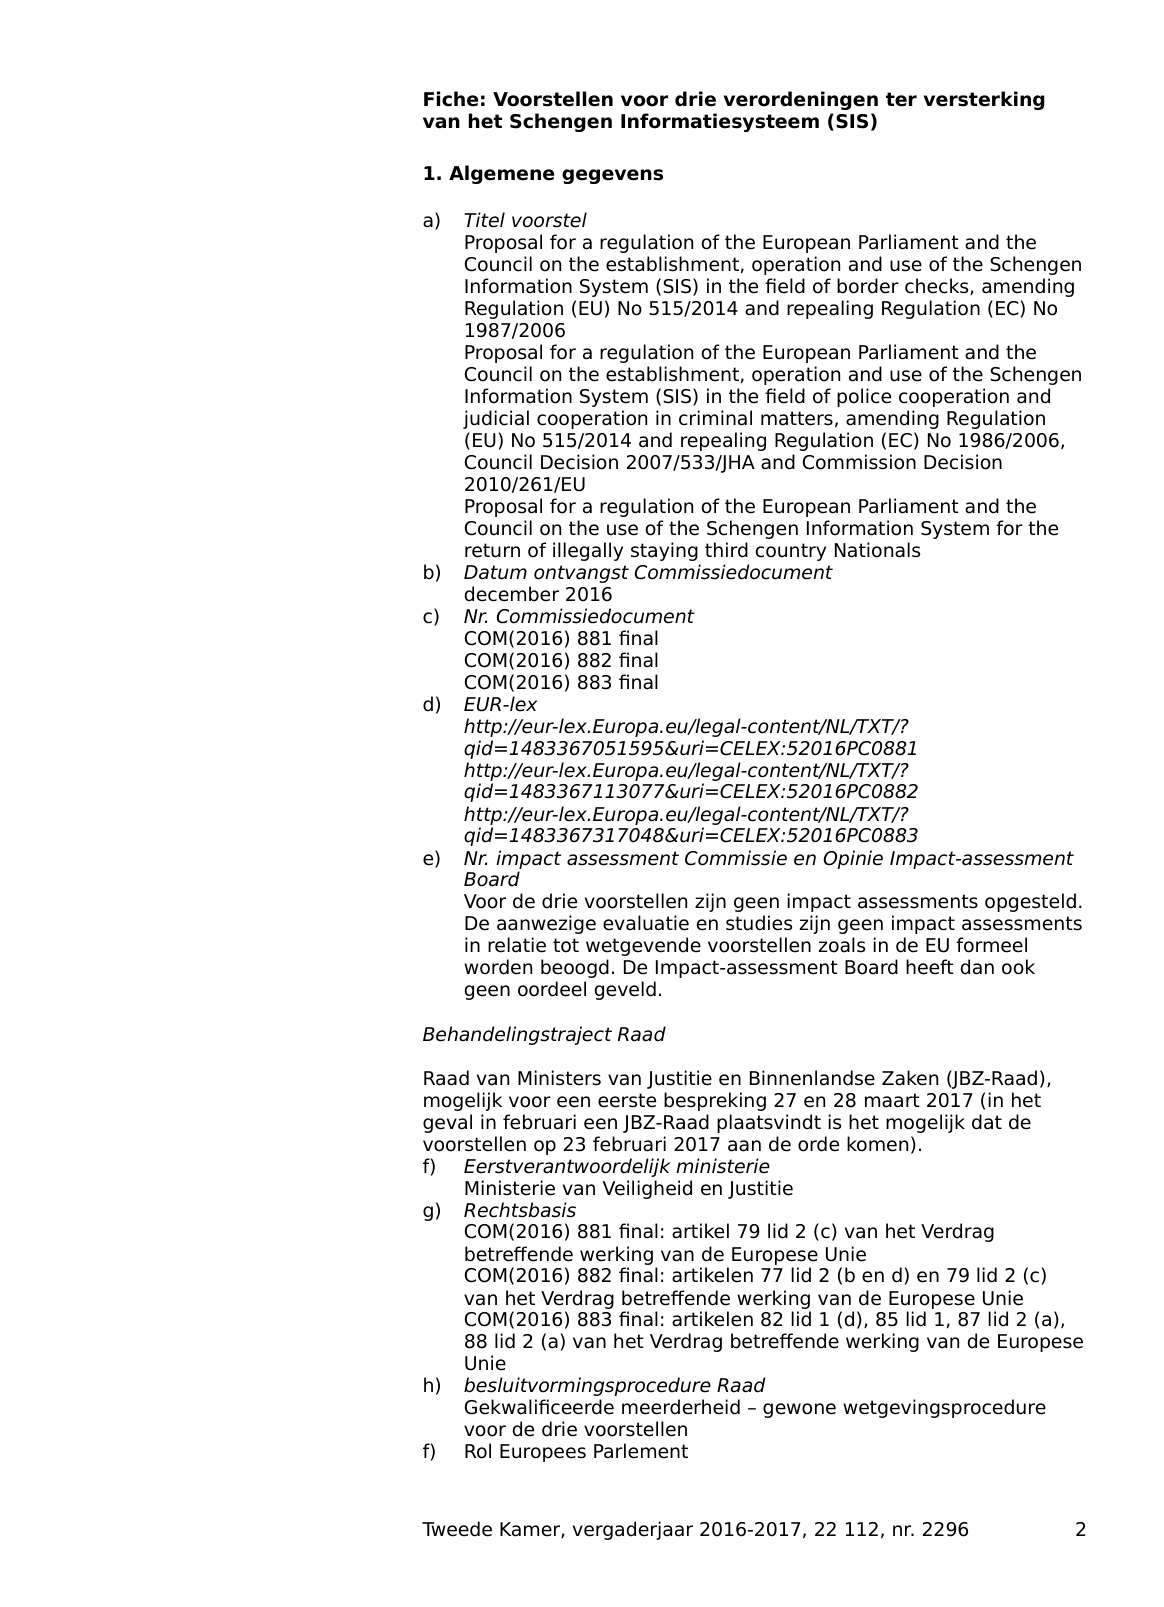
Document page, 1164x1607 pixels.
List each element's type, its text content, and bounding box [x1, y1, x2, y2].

text c) Nr. Commissiedocument [422, 606, 1087, 628]
text Raad van Ministers van Justitie en Binnenlandse Zaken (JBZ-Raad), mogelijk voor een eerste bespreking 27 en 28 maart 2017 (in het geval in februari een JBZ-Raad plaatsvindt is het mogelijk dat de voorstellen op 23 februari 2017 aan de orde komen). [422, 1068, 1087, 1156]
text Gekwalificeerde meerderheid – gewone wetgevingsprocedure voor de drie voorstellen [464, 1397, 1087, 1441]
text f) Eerstverantwoordelijk ministerie [422, 1156, 1087, 1177]
text COM(2016) 882 final: artikelen 77 lid 2 (b en d) en 79 lid 2 (c) van het Verdrag betreffende werking van de Europese Unie [464, 1265, 1087, 1309]
text Ministerie van Veiligheid en Justitie [464, 1177, 1087, 1199]
subtitle Behandelingstraject Raad [422, 1023, 1087, 1045]
subtitle Fiche: Voorstellen voor drie verordeningen ter versterking van het Schengen Informatiesysteem (SIS) [422, 89, 1087, 133]
text COM(2016) 881 final [464, 628, 1087, 649]
text http://eur-lex.Europa.eu/legal-content/NL/TXT/?qid=1483367317048&uri=CELEX:52016PC0883 [464, 803, 1087, 847]
text Proposal for a regulation of the European Parliament and the Council on the use of the Schengen Information System for the return of illegally staying third country Nationals [464, 496, 1087, 562]
text COM(2016) 883 final [464, 672, 1087, 693]
text COM(2016) 883 final: artikelen 82 lid 1 (d), 85 lid 1, 87 lid 2 (a), 88 lid 2 (a) van het Verdrag betreffende werking van de Europese Unie [464, 1309, 1087, 1375]
text g) Rechtsbasis [422, 1199, 1087, 1221]
text COM(2016) 881 final: artikel 79 lid 2 (c) van het Verdrag betreffende werking van de Europese Unie [464, 1221, 1087, 1265]
text b) Datum ontvangst Commissiedocument [422, 562, 1087, 584]
text f) Rol Europees Parlement [422, 1441, 1087, 1463]
text Proposal for a regulation of the European Parliament and the Council on the establishment, operation and use of the Schengen Information System (SIS) in the field of border checks, amending Regulation (EU) No 515/2014 and repealing Regulation (EC) No 1987/2006 [464, 232, 1087, 342]
text COM(2016) 882 final [464, 649, 1087, 672]
text http://eur-lex.Europa.eu/legal-content/NL/TXT/?qid=1483367051595&uri=CELEX:52016PC0881 [464, 716, 1087, 759]
subtitle 1. Algemene gegevens [422, 163, 1087, 185]
text Voor de drie voorstellen zijn geen impact assessments opgesteld. De aanwezige evaluatie en studies zijn geen impact assessments in relatie tot wetgevende voorstellen zoals in de EU formeel worden beoogd. De Impact-assessment Board heeft dan ook geen oordeel geveld. [464, 891, 1087, 1001]
text december 2016 [464, 584, 1087, 606]
text e) Nr. impact assessment Commissie en Opinie Impact-assessment Board [422, 847, 1087, 891]
text a) Titel voorstel [422, 210, 1087, 232]
text h) besluitvormingsprocedure Raad [422, 1375, 1087, 1397]
text d) EUR-lex [422, 693, 1087, 716]
text http://eur-lex.Europa.eu/legal-content/NL/TXT/?qid=1483367113077&uri=CELEX:52016PC0882 [464, 759, 1087, 803]
text Proposal for a regulation of the European Parliament and the Council on the establishment, operation and use of the Schengen Information System (SIS) in the field of police cooperation and judicial cooperation in criminal matters, amending Regulation (EU) No 515/2014 and repealing Regulation (EC) No 1986/2006, Council Decision 2007/533/JHA and Commission Decision 2010/261/EU [464, 342, 1087, 496]
